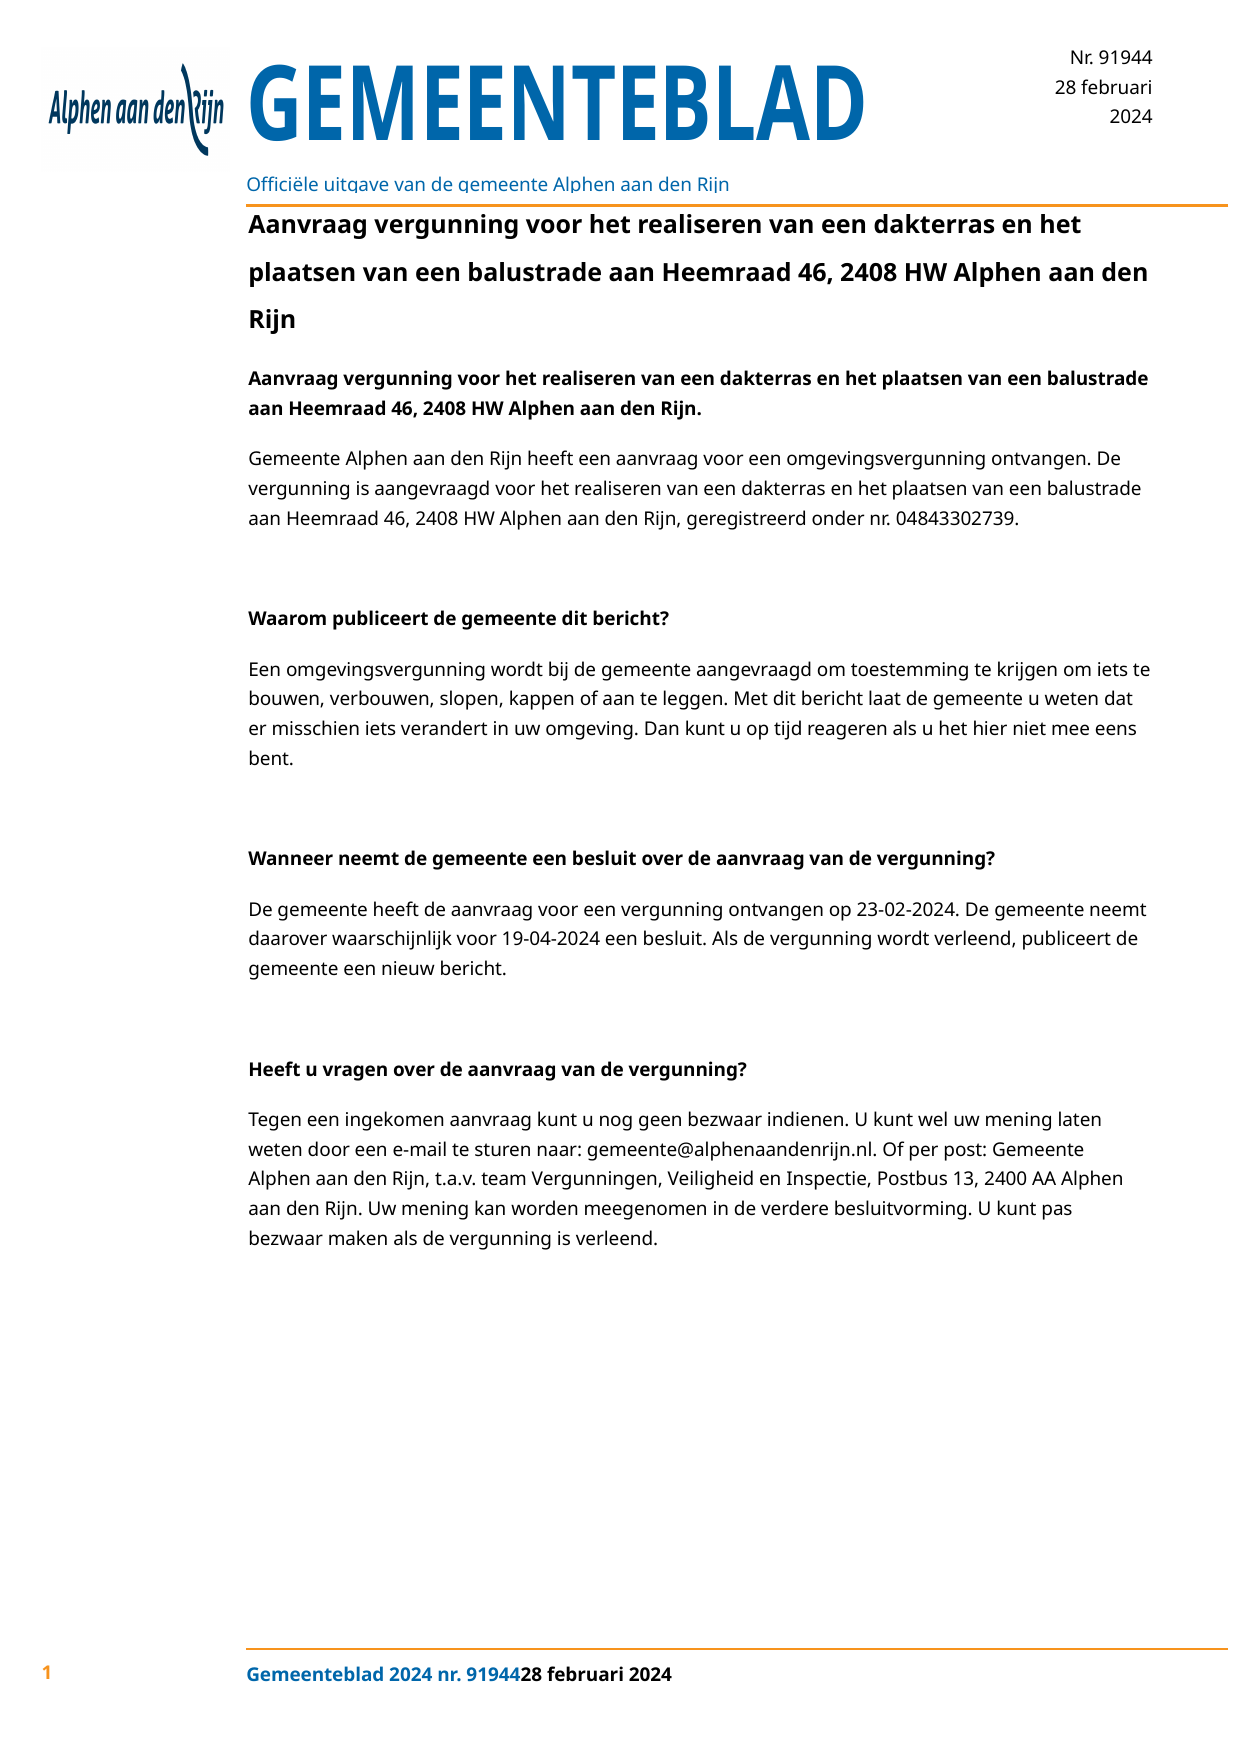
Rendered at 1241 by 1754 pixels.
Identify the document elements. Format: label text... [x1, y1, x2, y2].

text De gemeente heeft de aanvraag voor een vergunning ontvangen op 23-02-2024. De gemeente neemt daarover waarschijnlijk voor 19-04-2024 een besluit. Als de vergunning wordt verleend, publiceert de gemeente een nieuw bericht. [248, 896, 1152, 981]
text Wanneer neemt de gemeente een besluit over de aanvraag van de vergunning? [248, 846, 1152, 871]
text Een omgevingsvergunning wordt bij de gemeente aangevraagd om toestemming te krijgen om iets te bouwen, verbouwen, slopen, kappen of aan te leggen. Met dit bericht laat de gemeente u weten dat er misschien iets verandert in uw omgeving. Dan kunt u op tijd reageren als u het hier niet mee eens bent. [248, 656, 1152, 770]
picture [41, 47, 231, 172]
text Tegen een ingekomen aanvraag kunt u nog geen bezwaar indienen. U kunt wel uw mening laten weten door een e-mail te sturen naar: gemeente@alphenaandenrijn.nl. Of per post: Gemeente Alphen aan den Rijn, t.a.v. team Vergunningen, Veiligheid en Inspectie, Postbus 13, 2400 AA Alphen aan den Rijn. Uw mening kan worden meegenomen in de verdere besluitvorming. U kunt pas bezwaar maken als de vergunning is verleend. [248, 1106, 1152, 1250]
text Gemeente Alphen aan den Rijn heeft een aanvraag voor een omgevingsvergunning ontvangen. De vergunning is aangevraagd voor het realiseren van een dakterras en het plaatsen van een balustrade aan Heemraad 46, 2408 HW Alphen aan den Rijn, geregistreerd onder nr. 04843302739. [248, 446, 1152, 530]
text Heeft u vragen over de aanvraag van de vergunning? [248, 1056, 1152, 1082]
text Waarom publiceert de gemeente dit bericht? [248, 606, 1152, 631]
text Aanvraag vergunning voor het realiseren van een dakterras en het plaatsen van een balustrade aan Heemraad 46, 2408 HW Alphen aan den Rijn. [248, 366, 1152, 421]
text Aanvraag vergunning voor het realiseren van een dakterras en het plaatsen van een balustrade aan Heemraad 46, 2408 HW Alphen aan den Rijn [248, 207, 1152, 336]
